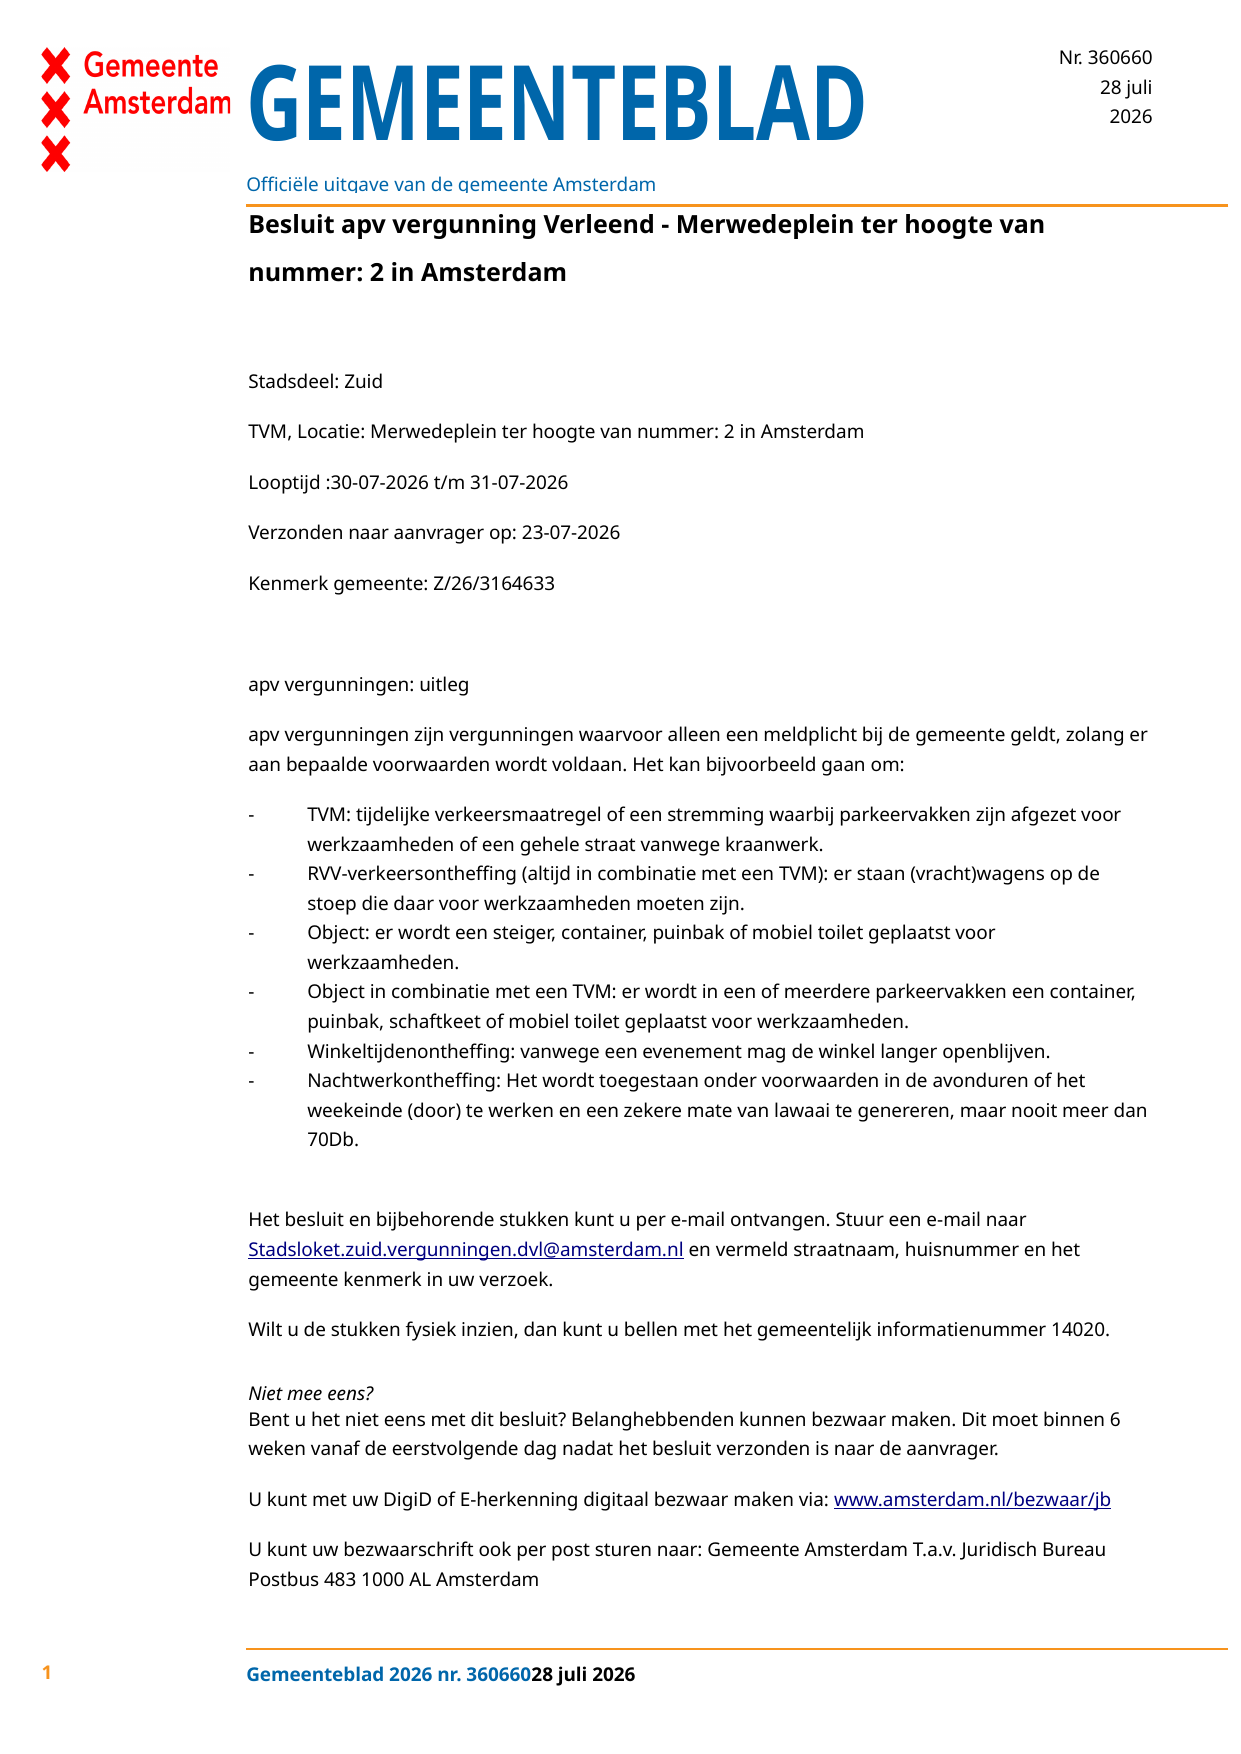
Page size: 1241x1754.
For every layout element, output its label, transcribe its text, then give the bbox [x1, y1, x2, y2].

text U kunt uw bezwaarschrift ook per post sturen naar: Gemeente Amsterdam T.a.v. Juridisch Bureau Postbus 483 1000 AL Amsterdam [248, 1536, 1152, 1592]
text Stadsdeel: Zuid [248, 368, 1152, 394]
text U kunt met uw DigiD of E-herkenning digitaal bezwaar maken via: www.amsterdam.nl/bezwaar/jb [248, 1486, 1152, 1512]
text Wilt u de stukken fysiek inzien, dan kunt u bellen met het gemeentelijk informatienummer 14020. [248, 1316, 1152, 1342]
text Bent u het niet eens met dit besluit? Belanghebbenden kunnen bezwaar maken. Dit moet binnen 6 weken vanaf de eerstvolgende dag nadat het besluit verzonden is naar de aanvrager. [248, 1406, 1152, 1461]
list RVV-verkeersontheffing (altijd in combinatie met een TVM): er staan (vracht)wagens op de stoep die daar voor werkzaamheden moeten zijn. [248, 860, 1152, 916]
text Niet mee eens? [248, 1380, 1152, 1406]
list Object: er wordt een steiger, container, puinbak of mobiel toilet geplaatst voor werkzaamheden. [248, 919, 1152, 975]
list Nachtwerkontheffing: Het wordt toegestaan onder voorwaarden in de avonduren of het weekeinde (door) te werken en een zekere mate van lawaai te genereren, maar nooit meer dan 70Db. [248, 1067, 1152, 1152]
list Winkeltijdenontheffing: vanwege een evenement mag de winkel langer openblijven. [248, 1038, 1152, 1064]
list Object in combinatie met een TVM: er wordt in een of meerdere parkeervakken een container, puinbak, schaftkeet of mobiel toilet geplaatst voor werkzaamheden. [248, 979, 1152, 1034]
text TVM, Locatie: Merwedeplein ter hoogte van nummer: 2 in Amsterdam [248, 419, 1152, 444]
text Kenmerk gemeente: Z/26/3164633 [248, 570, 1152, 596]
text Het besluit en bijbehorende stukken kunt u per e-mail ontvangen. Stuur een e-mail naar Stadsloket.zuid.vergunningen.dvl@amsterdam.nl en vermeld straatnaam, huisnummer en het gemeente kenmerk in uw verzoek. [248, 1207, 1152, 1292]
text apv vergunningen: uitleg [248, 671, 1152, 697]
text Looptijd :30-07-2026 t/m 31-07-2026 [248, 469, 1152, 495]
list TVM: tijdelijke verkeersmaatregel of een stremming waarbij parkeervakken zijn afgezet voor werkzaamheden of een gehele straat vanwege kraanwerk. [248, 801, 1152, 857]
text apv vergunningen zijn vergunningen waarvoor alleen een meldplicht bij de gemeente geldt, zolang er aan bepaalde voorwaarden wordt voldaan. Het kan bijvoorbeeld gaan om: [248, 721, 1152, 777]
picture [41, 47, 231, 172]
text Verzonden naar aanvrager op: 23-07-2026 [248, 519, 1152, 545]
text Besluit apv vergunning Verleend - Merwedeplein ter hoogte van nummer: 2 in Amsterdam [248, 207, 1152, 288]
